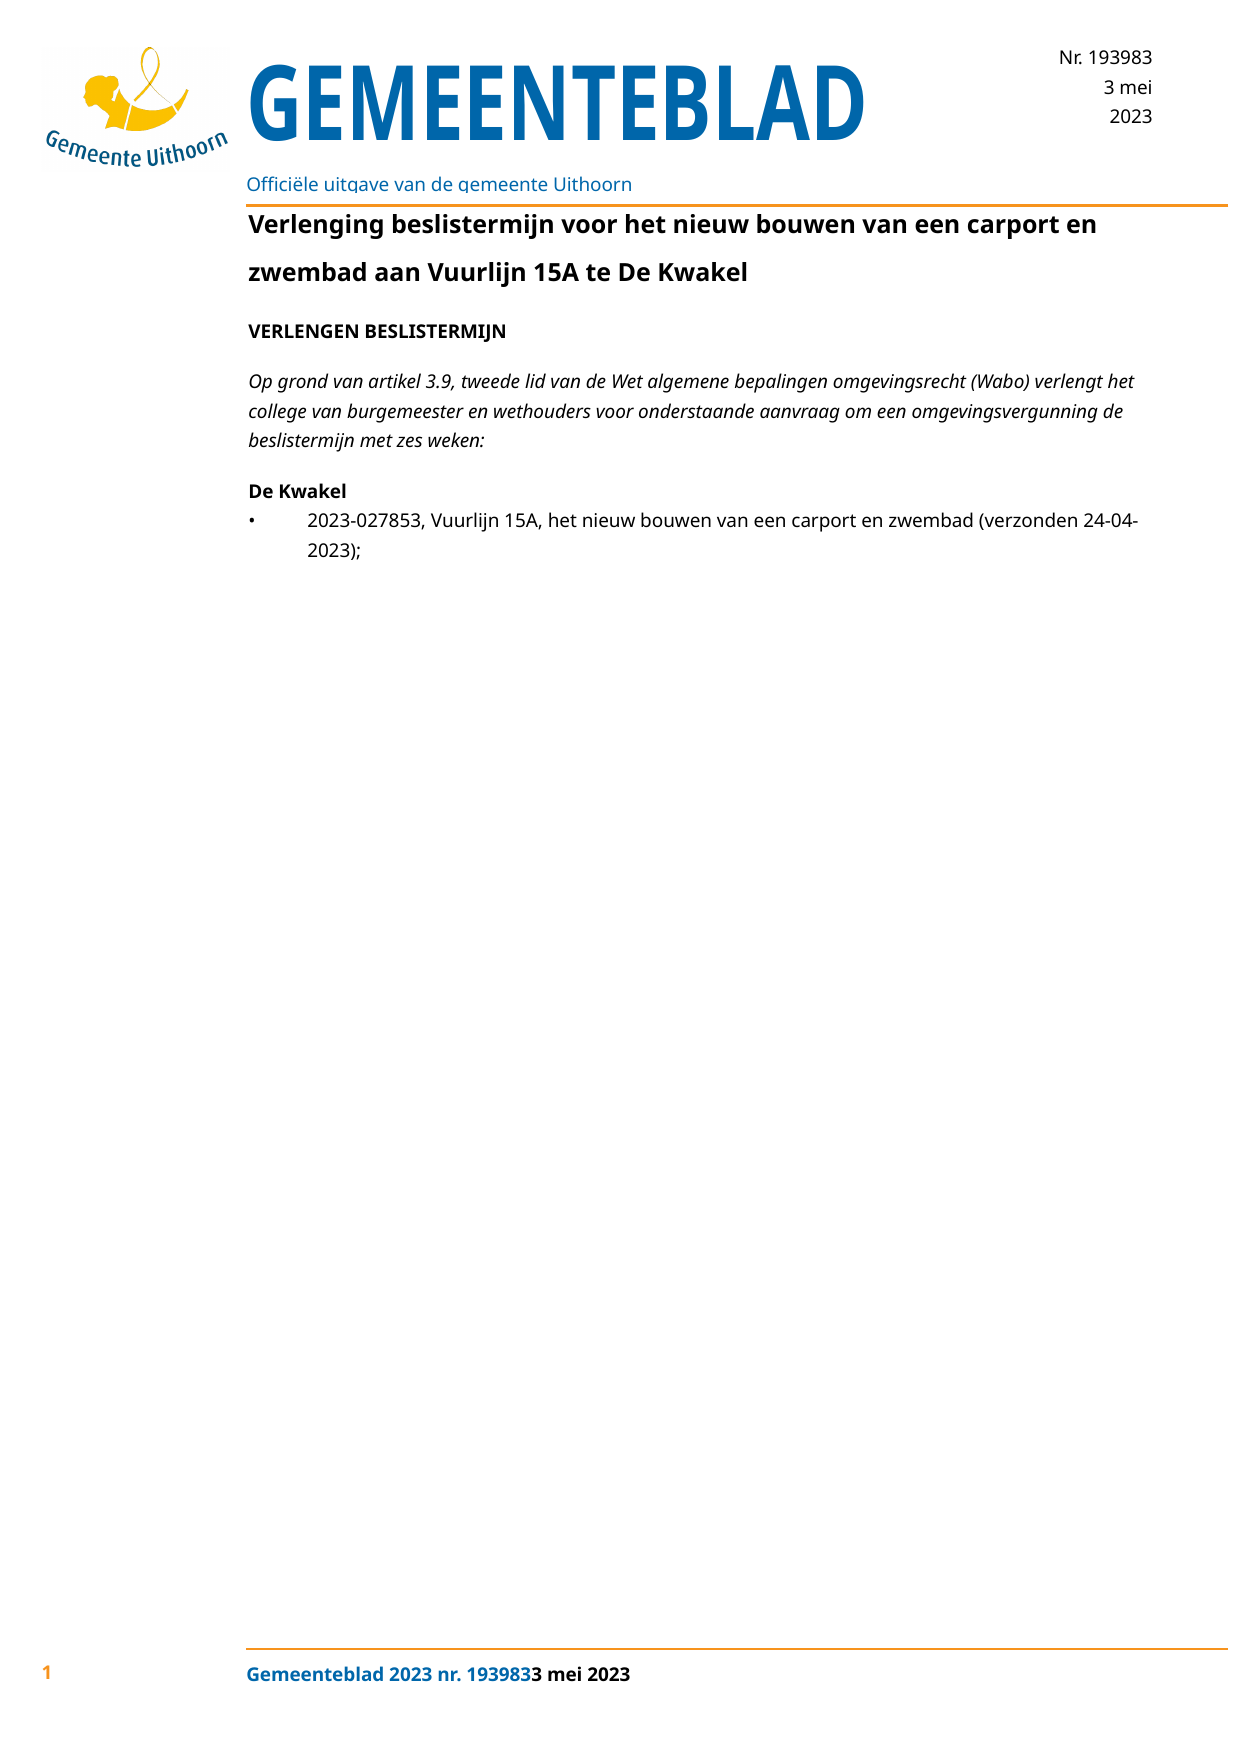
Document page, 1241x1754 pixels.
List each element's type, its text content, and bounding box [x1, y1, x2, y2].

picture [41, 47, 231, 172]
text Verlenging beslistermijn voor het nieuw bouwen van een carport en zwembad aan Vuurlijn 15A te De Kwakel [248, 207, 1152, 288]
text Op grond van artikel 3.9, tweede lid van de Wet algemene bepalingen omgevingsrecht (Wabo) verlengt het college van burgemeester en wethouders voor onderstaande aanvraag om een omgevingsvergunning de beslistermijn met zes weken: [248, 368, 1152, 453]
text VERLENGEN BESLISTERMIJN [248, 318, 1152, 344]
list 2023-027853, Vuurlijn 15A, het nieuw bouwen van een carport en zwembad (verzonden 24-04-2023); [248, 507, 1152, 563]
text De Kwakel [248, 478, 1152, 504]
